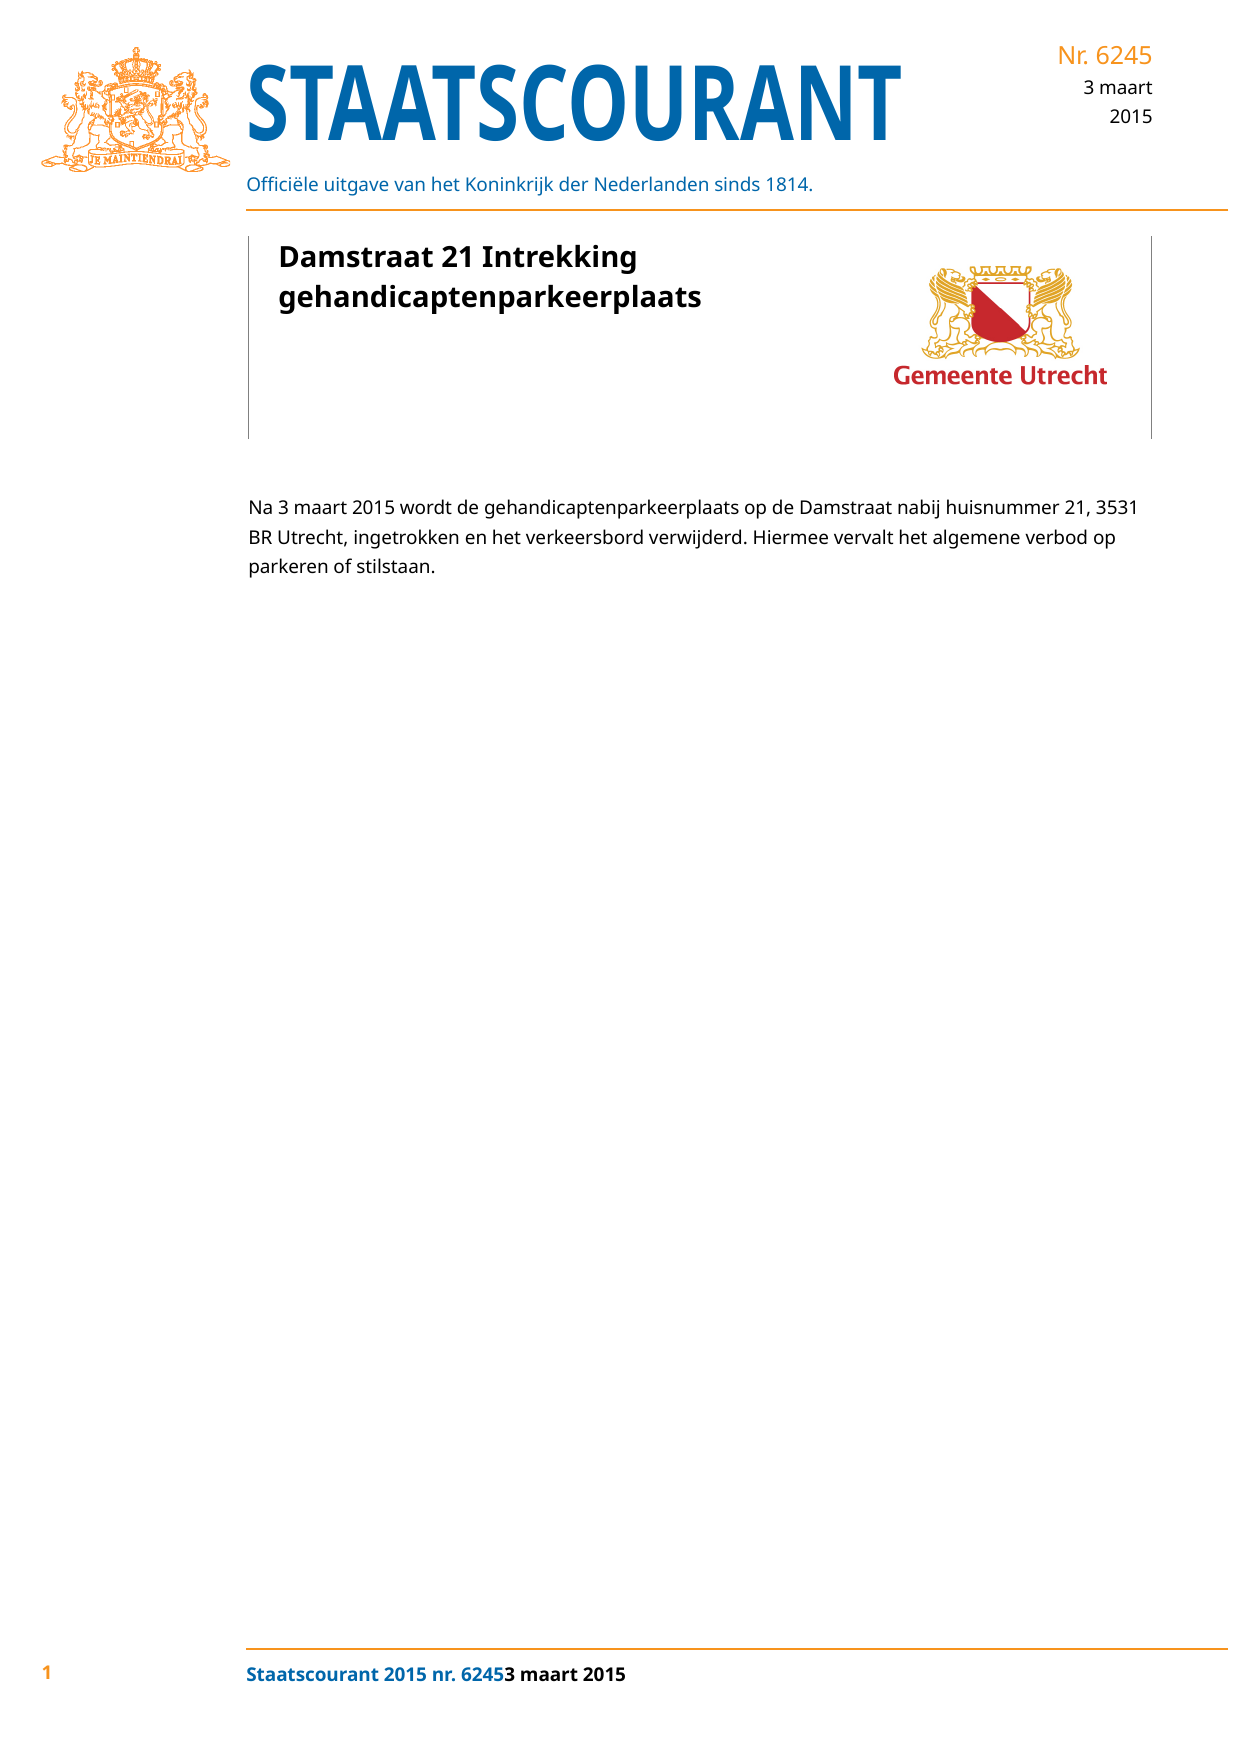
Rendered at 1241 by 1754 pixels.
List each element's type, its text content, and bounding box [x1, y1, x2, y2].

table_header [850, 236, 882, 413]
table_header Damstraat 21 Intrekking gehandicaptenparkeerplaats [249, 236, 850, 439]
text Na 3 maart 2015 wordt de gehandicaptenparkeerplaats op de Damstraat nabij huisnummer 21, 3531 BR Utrecht, ingetrokken en het verkeersbord verwijderd. Hiermee vervalt het algemene verbod op parkeren of stilstaan. [248, 494, 1152, 579]
picture [882, 236, 1119, 414]
table_header [1119, 236, 1151, 413]
table_header [850, 414, 1151, 439]
picture [41, 47, 231, 172]
